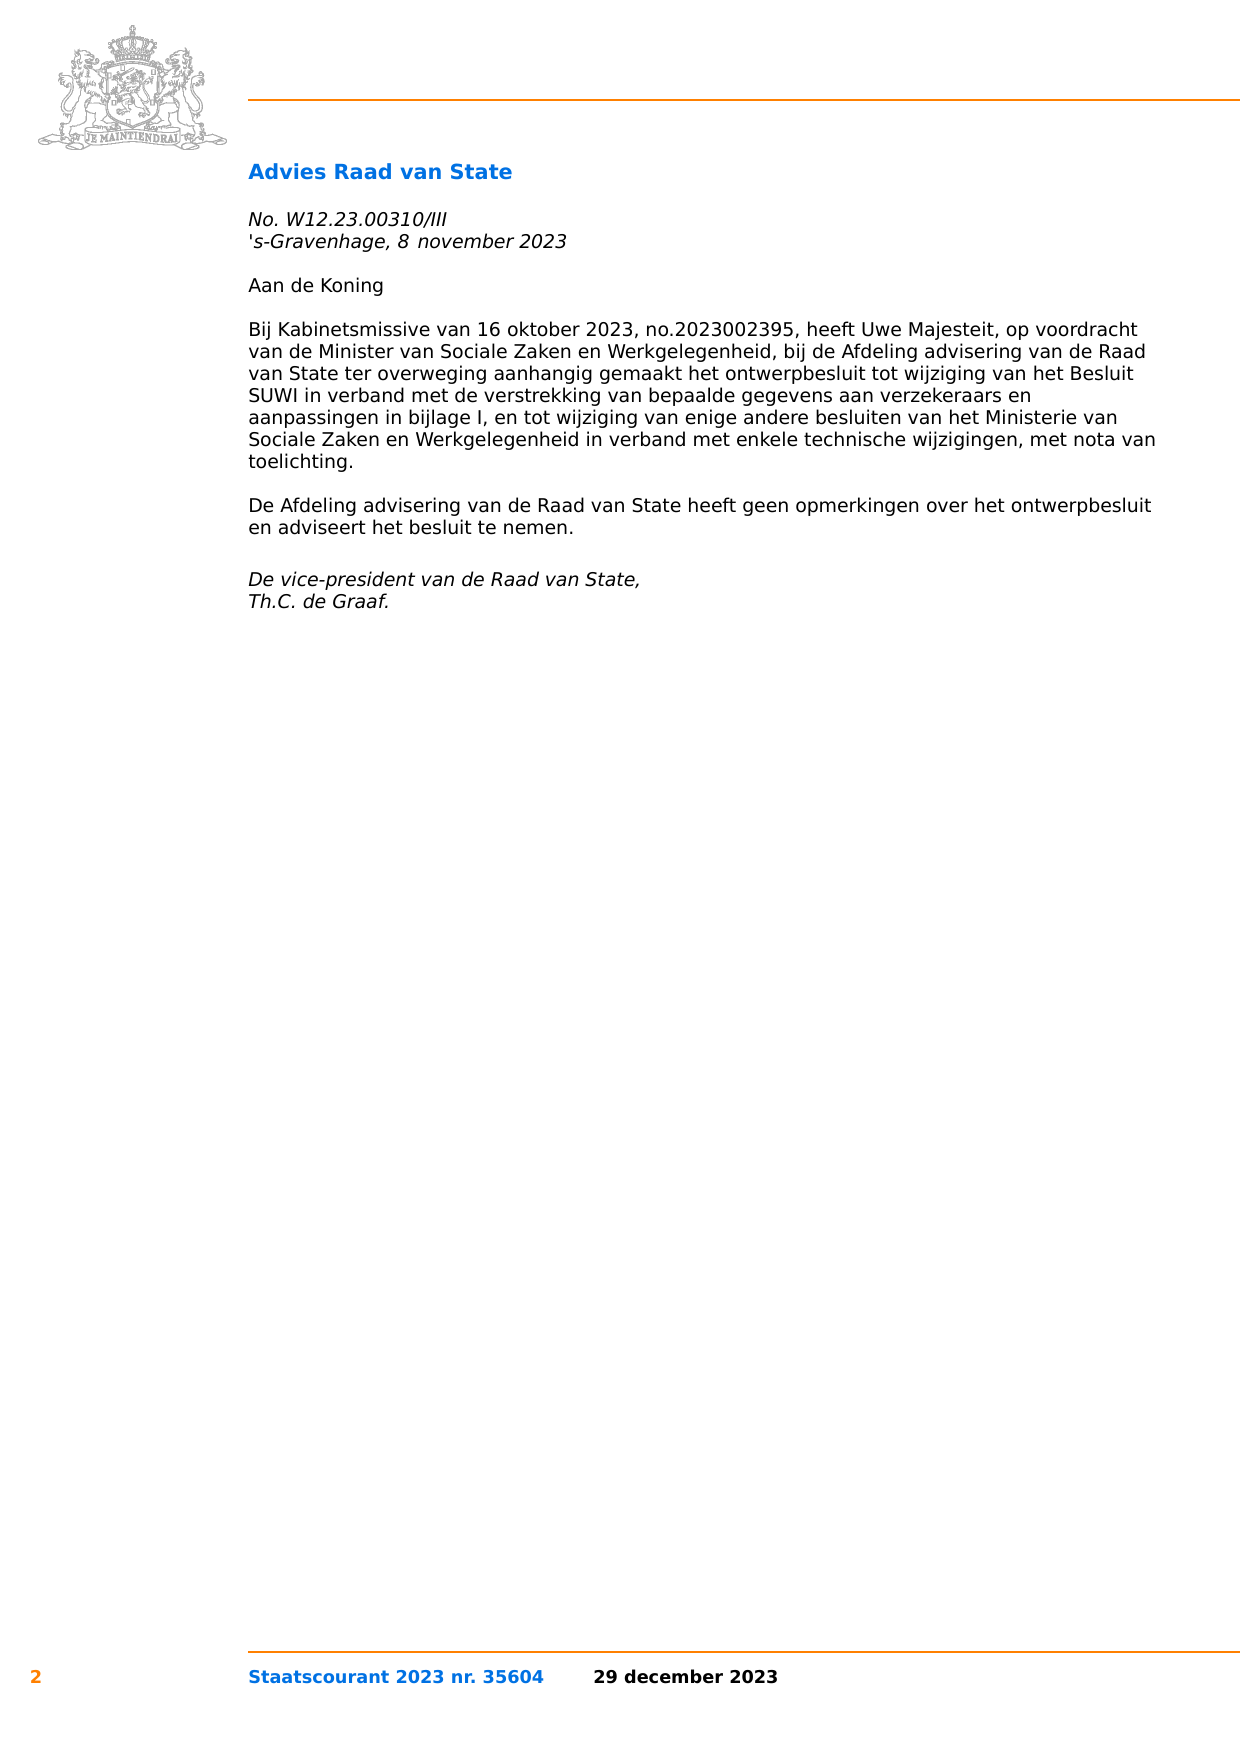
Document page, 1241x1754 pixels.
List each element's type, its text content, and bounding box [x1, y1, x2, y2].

text No. W12.23.00310/III [248, 209, 1163, 231]
text Bij Kabinetsmissive van 16 oktober 2023, no.2023002395, heeft Uwe Majesteit, op voordracht van de Minister van Sociale Zaken en Werkgelegenheid, bij de Afdeling advisering van de Raad van State ter overweging aanhangig gemaakt het ontwerpbesluit tot wijziging van het Besluit SUWI in verband met de verstrekking van bepaalde gegevens aan verzekeraars en aanpassingen in bijlage I, en tot wijziging van enige andere besluiten van het Ministerie van Sociale Zaken en Werkgelegenheid in verband met enkele technische wijzigingen, met nota van toelichting. [248, 319, 1163, 473]
text De Afdeling advisering van de Raad van State heeft geen opmerkingen over het ontwerpbesluit en adviseert het besluit te nemen. [248, 494, 1163, 538]
picture [38, 25, 227, 150]
subtitle Advies Raad van State [248, 160, 1163, 184]
text 's-Gravenhage, 8 november 2023 [248, 231, 1163, 253]
text De vice-president van de Raad van State, Th.C. de Graaf. [248, 568, 1163, 612]
text Aan de Koning [248, 275, 1163, 297]
